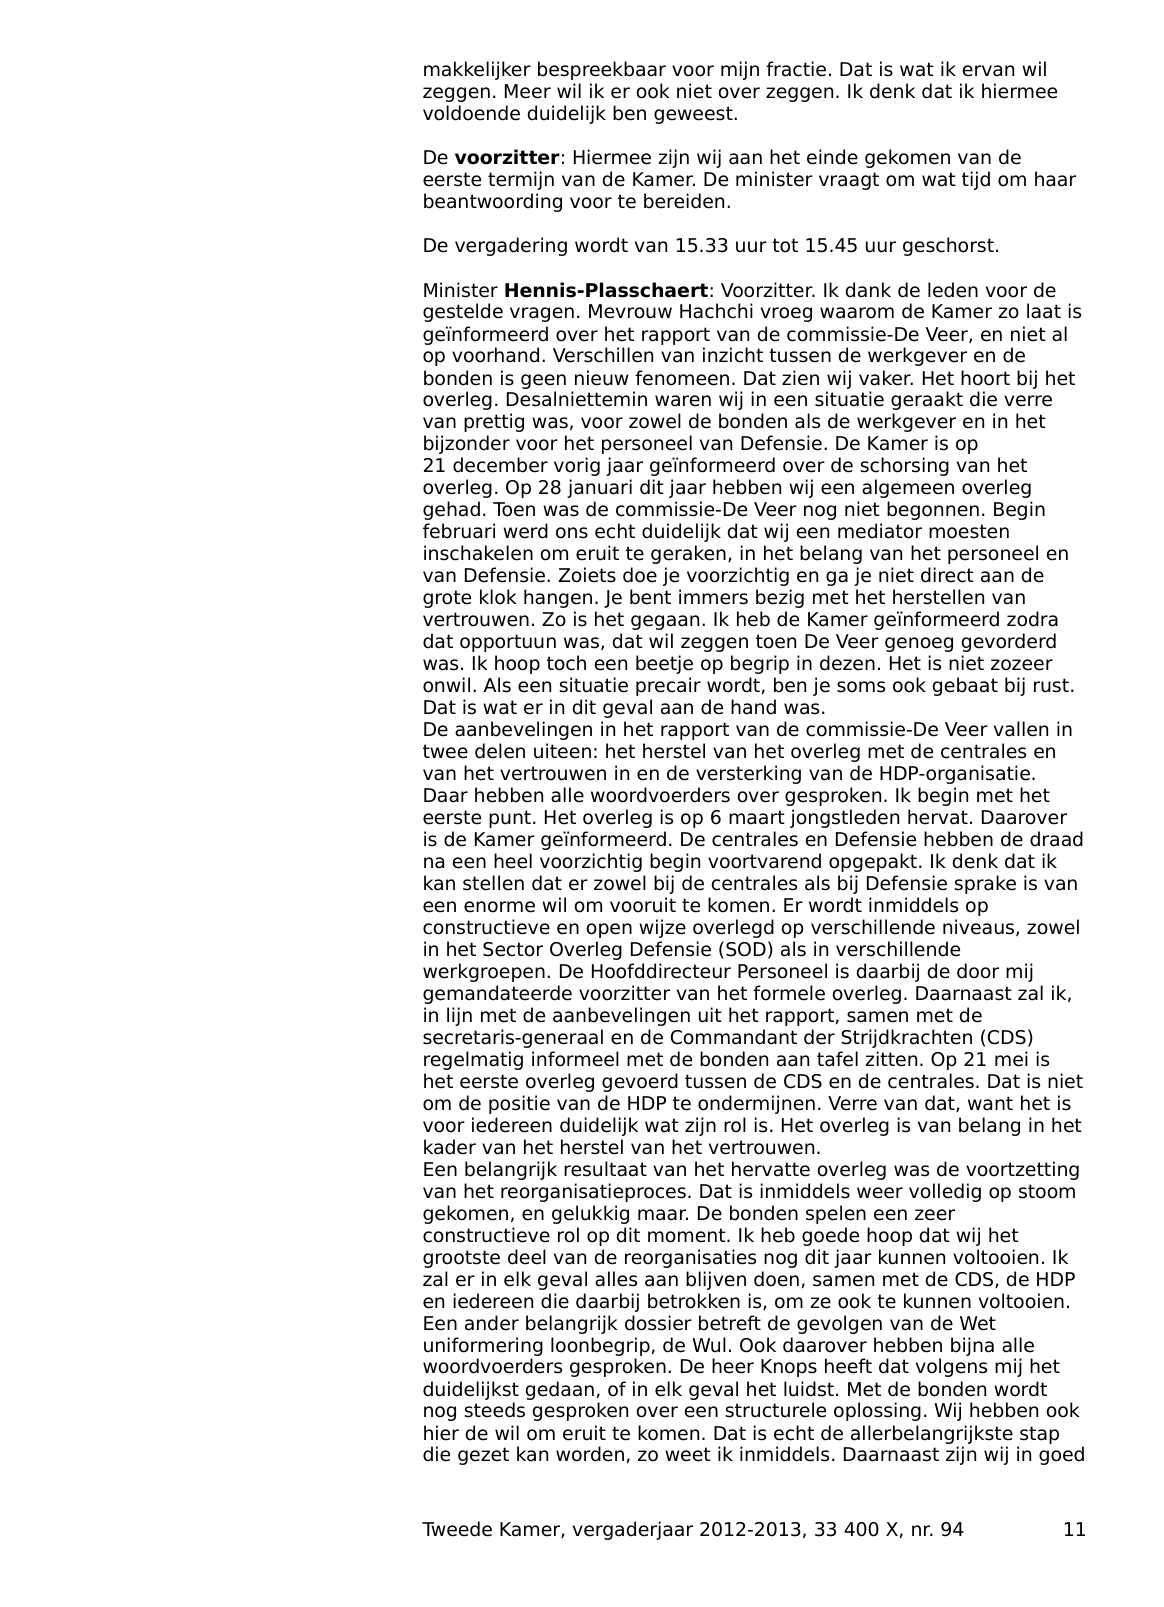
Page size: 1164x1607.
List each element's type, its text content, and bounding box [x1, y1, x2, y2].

text Een belangrijk resultaat van het hervatte overleg was de voortzetting van het reorganisatieproces. Dat is inmiddels weer volledig op stoom gekomen, en gelukkig maar. De bonden spelen een zeer constructieve rol op dit moment. Ik heb goede hoop dat wij het grootste deel van de reorganisaties nog dit jaar kunnen voltooien. Ik zal er in elk geval alles aan blijven doen, samen met de CDS, de HDP en iedereen die daarbij betrokken is, om ze ook te kunnen voltooien. [422, 1159, 1087, 1312]
text Minister Hennis-Plasschaert: Voorzitter. Ik dank de leden voor de gestelde vragen. Mevrouw Hachchi vroeg waarom de Kamer zo laat is geïnformeerd over het rapport van de commissie-De Veer, en niet al op voorhand. Verschillen van inzicht tussen de werkgever en de bonden is geen nieuw fenomeen. Dat zien wij vaker. Het hoort bij het overleg. Desalniettemin waren wij in een situatie geraakt die verre van prettig was, voor zowel de bonden als de werkgever en in het bijzonder voor het personeel van Defensie. De Kamer is op 21 december vorig jaar geïnformeerd over de schorsing van het overleg. Op 28 januari dit jaar hebben wij een algemeen overleg gehad. Toen was de commissie-De Veer nog niet begonnen. Begin februari werd ons echt duidelijk dat wij een mediator moesten inschakelen om eruit te geraken, in het belang van het personeel en van Defensie. Zoiets doe je voorzichtig en ga je niet direct aan de grote klok hangen. Je bent immers bezig met het herstellen van vertrouwen. Zo is het gegaan. Ik heb de Kamer geïnformeerd zodra dat opportuun was, dat wil zeggen toen De Veer genoeg gevorderd was. Ik hoop toch een beetje op begrip in dezen. Het is niet zozeer onwil. Als een situatie precair wordt, ben je soms ook gebaat bij rust. Dat is wat er in dit geval aan de hand was. [422, 279, 1087, 719]
text Een ander belangrijk dossier betreft de gevolgen van de Wet uniformering loonbegrip, de Wul. Ook daarover hebben bijna alle woordvoerders gesproken. De heer Knops heeft dat volgens mij het duidelijkst gedaan, of in elk geval het luidst. Met de bonden wordt nog steeds gesproken over een structurele oplossing. Wij hebben ook hier de wil om eruit te komen. Dat is echt de allerbelangrijkste stap die gezet kan worden, zo weet ik inmiddels. Daarnaast zijn wij in goed [422, 1312, 1087, 1466]
text makkelijker bespreekbaar voor mijn fractie. Dat is wat ik ervan wil zeggen. Meer wil ik er ook niet over zeggen. Ik denk dat ik hiermee voldoende duidelijk ben geweest. [422, 59, 1087, 125]
text De voorzitter: Hiermee zijn wij aan het einde gekomen van de eerste termijn van de Kamer. De minister vraagt om wat tijd om haar beantwoording voor te bereiden. [422, 147, 1087, 213]
text De vergadering wordt van 15.33 uur tot 15.45 uur geschorst. [422, 235, 1087, 257]
text De aanbevelingen in het rapport van de commissie-De Veer vallen in twee delen uiteen: het herstel van het overleg met de centrales en van het vertrouwen in en de versterking van de HDP-organisatie. Daar hebben alle woordvoerders over gesproken. Ik begin met het eerste punt. Het overleg is op 6 maart jongstleden hervat. Daarover is de Kamer geïnformeerd. De centrales en Defensie hebben de draad na een heel voorzichtig begin voortvarend opgepakt. Ik denk dat ik kan stellen dat er zowel bij de centrales als bij Defensie sprake is van een enorme wil om vooruit te komen. Er wordt inmiddels op constructieve en open wijze overlegd op verschillende niveaus, zowel in het Sector Overleg Defensie (SOD) als in verschillende werkgroepen. De Hoofddirecteur Personeel is daarbij de door mij gemandateerde voorzitter van het formele overleg. Daarnaast zal ik, in lijn met de aanbevelingen uit het rapport, samen met de secretaris-generaal en de Commandant der Strijdkrachten (CDS) regelmatig informeel met de bonden aan tafel zitten. Op 21 mei is het eerste overleg gevoerd tussen de CDS en de centrales. Dat is niet om de positie van de HDP te ondermijnen. Verre van dat, want het is voor iedereen duidelijk wat zijn rol is. Het overleg is van belang in het kader van het herstel van het vertrouwen. [422, 719, 1087, 1159]
